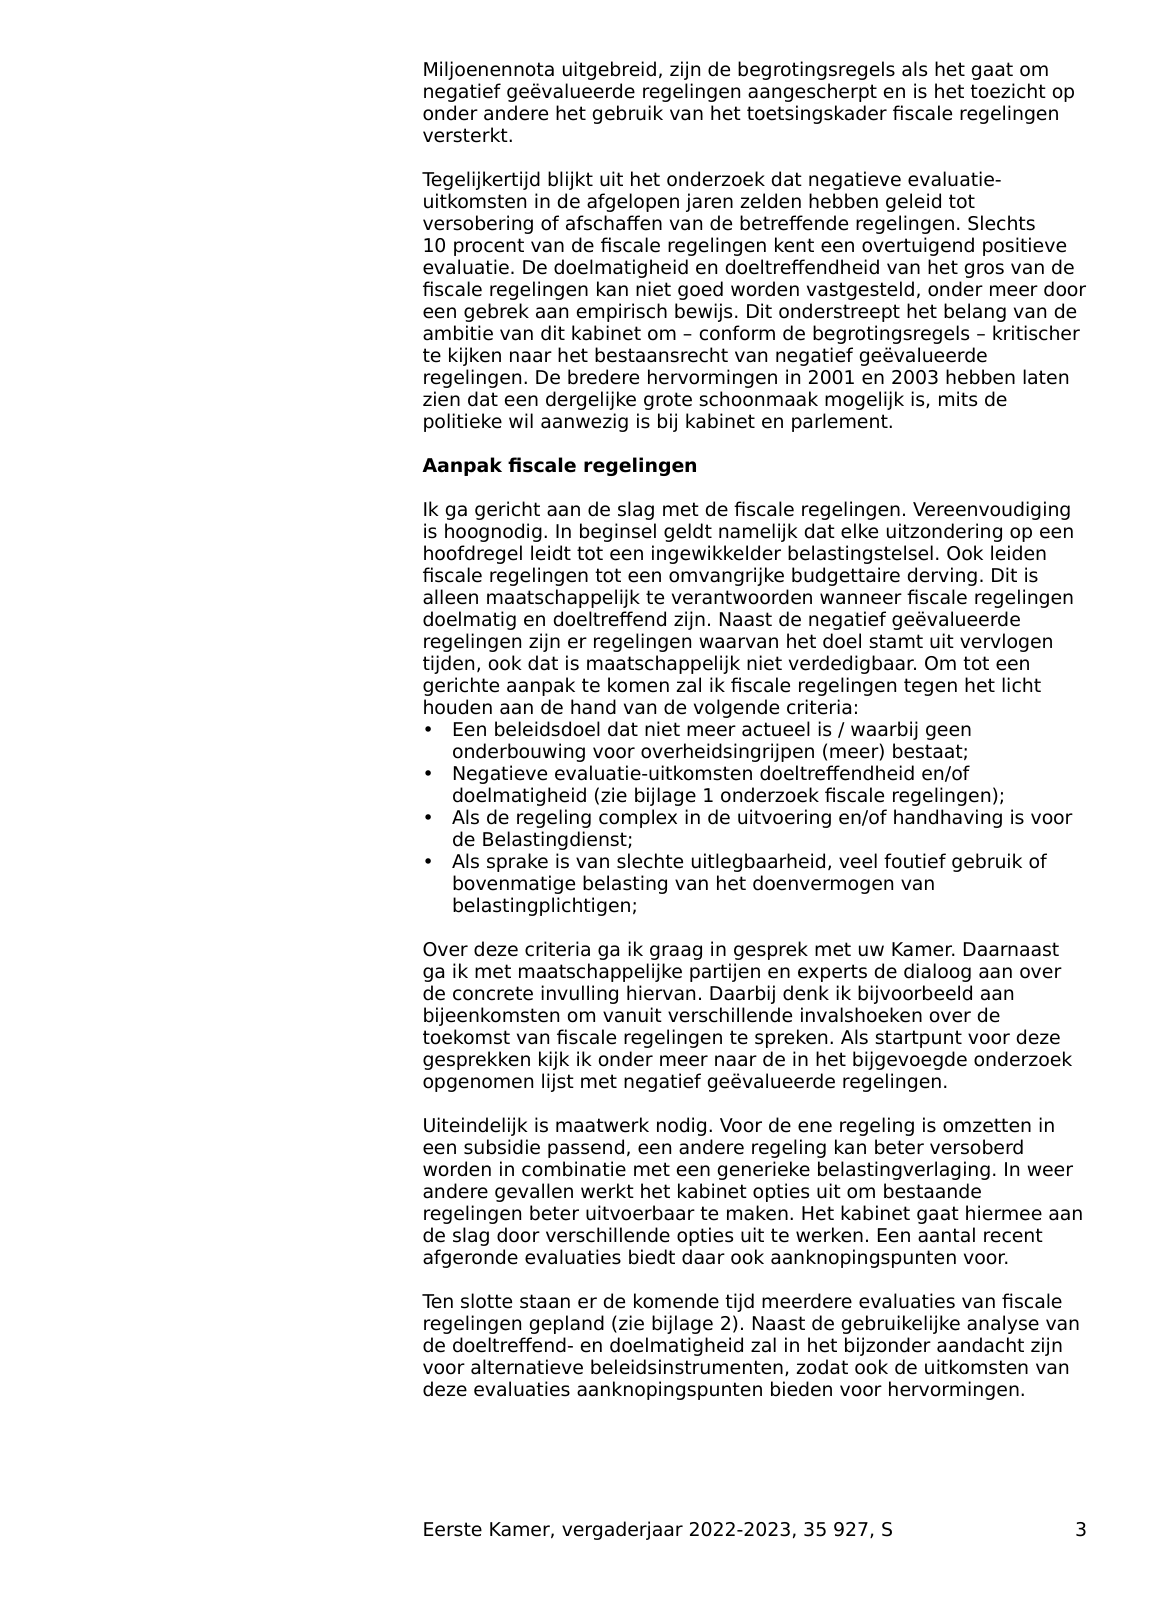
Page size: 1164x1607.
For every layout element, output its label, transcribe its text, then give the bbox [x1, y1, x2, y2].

text Over deze criteria ga ik graag in gesprek met uw Kamer. Daarnaast ga ik met maatschappelijke partijen en experts de dialoog aan over de concrete invulling hiervan. Daarbij denk ik bijvoorbeeld aan bijeenkomsten om vanuit verschillende invalshoeken over de toekomst van fiscale regelingen te spreken. Als startpunt voor deze gesprekken kijk ik onder meer naar de in het bijgevoegde onderzoek opgenomen lijst met negatief geëvalueerde regelingen. [422, 939, 1087, 1093]
text • Als sprake is van slechte uitlegbaarheid, veel foutief gebruik of bovenmatige belasting van het doenvermogen van belastingplichtigen; [422, 851, 1087, 917]
text Uiteindelijk is maatwerk nodig. Voor de ene regeling is omzetten in een subsidie passend, een andere regeling kan beter versoberd worden in combinatie met een generieke belastingverlaging. In weer andere gevallen werkt het kabinet opties uit om bestaande regelingen beter uitvoerbaar te maken. Het kabinet gaat hiermee aan de slag door verschillende opties uit te werken. Een aantal recent afgeronde evaluaties biedt daar ook aanknopingspunten voor. [422, 1115, 1087, 1269]
subtitle Aanpak fiscale regelingen [422, 455, 1087, 477]
text • Als de regeling complex in de uitvoering en/of handhaving is voor de Belastingdienst; [422, 807, 1087, 851]
text Miljoenennota uitgebreid, zijn de begrotingsregels als het gaat om negatief geëvalueerde regelingen aangescherpt en is het toezicht op onder andere het gebruik van het toetsingskader fiscale regelingen versterkt. [422, 59, 1087, 147]
text Ik ga gericht aan de slag met de fiscale regelingen. Vereenvoudiging is hoognodig. In beginsel geldt namelijk dat elke uitzondering op een hoofdregel leidt tot een ingewikkelder belastingstelsel. Ook leiden fiscale regelingen tot een omvangrijke budgettaire derving. Dit is alleen maatschappelijk te verantwoorden wanneer fiscale regelingen doelmatig en doeltreffend zijn. Naast de negatief geëvalueerde regelingen zijn er regelingen waarvan het doel stamt uit vervlogen tijden, ook dat is maatschappelijk niet verdedigbaar. Om tot een gerichte aanpak te komen zal ik fiscale regelingen tegen het licht houden aan de hand van de volgende criteria: [422, 499, 1087, 719]
text • Een beleidsdoel dat niet meer actueel is / waarbij geen onderbouwing voor overheidsingrijpen (meer) bestaat; [422, 719, 1087, 763]
text Ten slotte staan er de komende tijd meerdere evaluaties van fiscale regelingen gepland (zie bijlage 2). Naast de gebruikelijke analyse van de doeltreffend- en doelmatigheid zal in het bijzonder aandacht zijn voor alternatieve beleidsinstrumenten, zodat ook de uitkomsten van deze evaluaties aanknopingspunten bieden voor hervormingen. [422, 1291, 1087, 1401]
text • Negatieve evaluatie-uitkomsten doeltreffendheid en/of doelmatigheid (zie bijlage 1 onderzoek fiscale regelingen); [422, 763, 1087, 807]
text Tegelijkertijd blijkt uit het onderzoek dat negatieve evaluatie-uitkomsten in de afgelopen jaren zelden hebben geleid tot versobering of afschaffen van de betreffende regelingen. Slechts 10 procent van de fiscale regelingen kent een overtuigend positieve evaluatie. De doelmatigheid en doeltreffendheid van het gros van de fiscale regelingen kan niet goed worden vastgesteld, onder meer door een gebrek aan empirisch bewijs. Dit onderstreept het belang van de ambitie van dit kabinet om – conform de begrotingsregels – kritischer te kijken naar het bestaansrecht van negatief geëvalueerde regelingen. De bredere hervormingen in 2001 en 2003 hebben laten zien dat een dergelijke grote schoonmaak mogelijk is, mits de politieke wil aanwezig is bij kabinet en parlement. [422, 169, 1087, 433]
